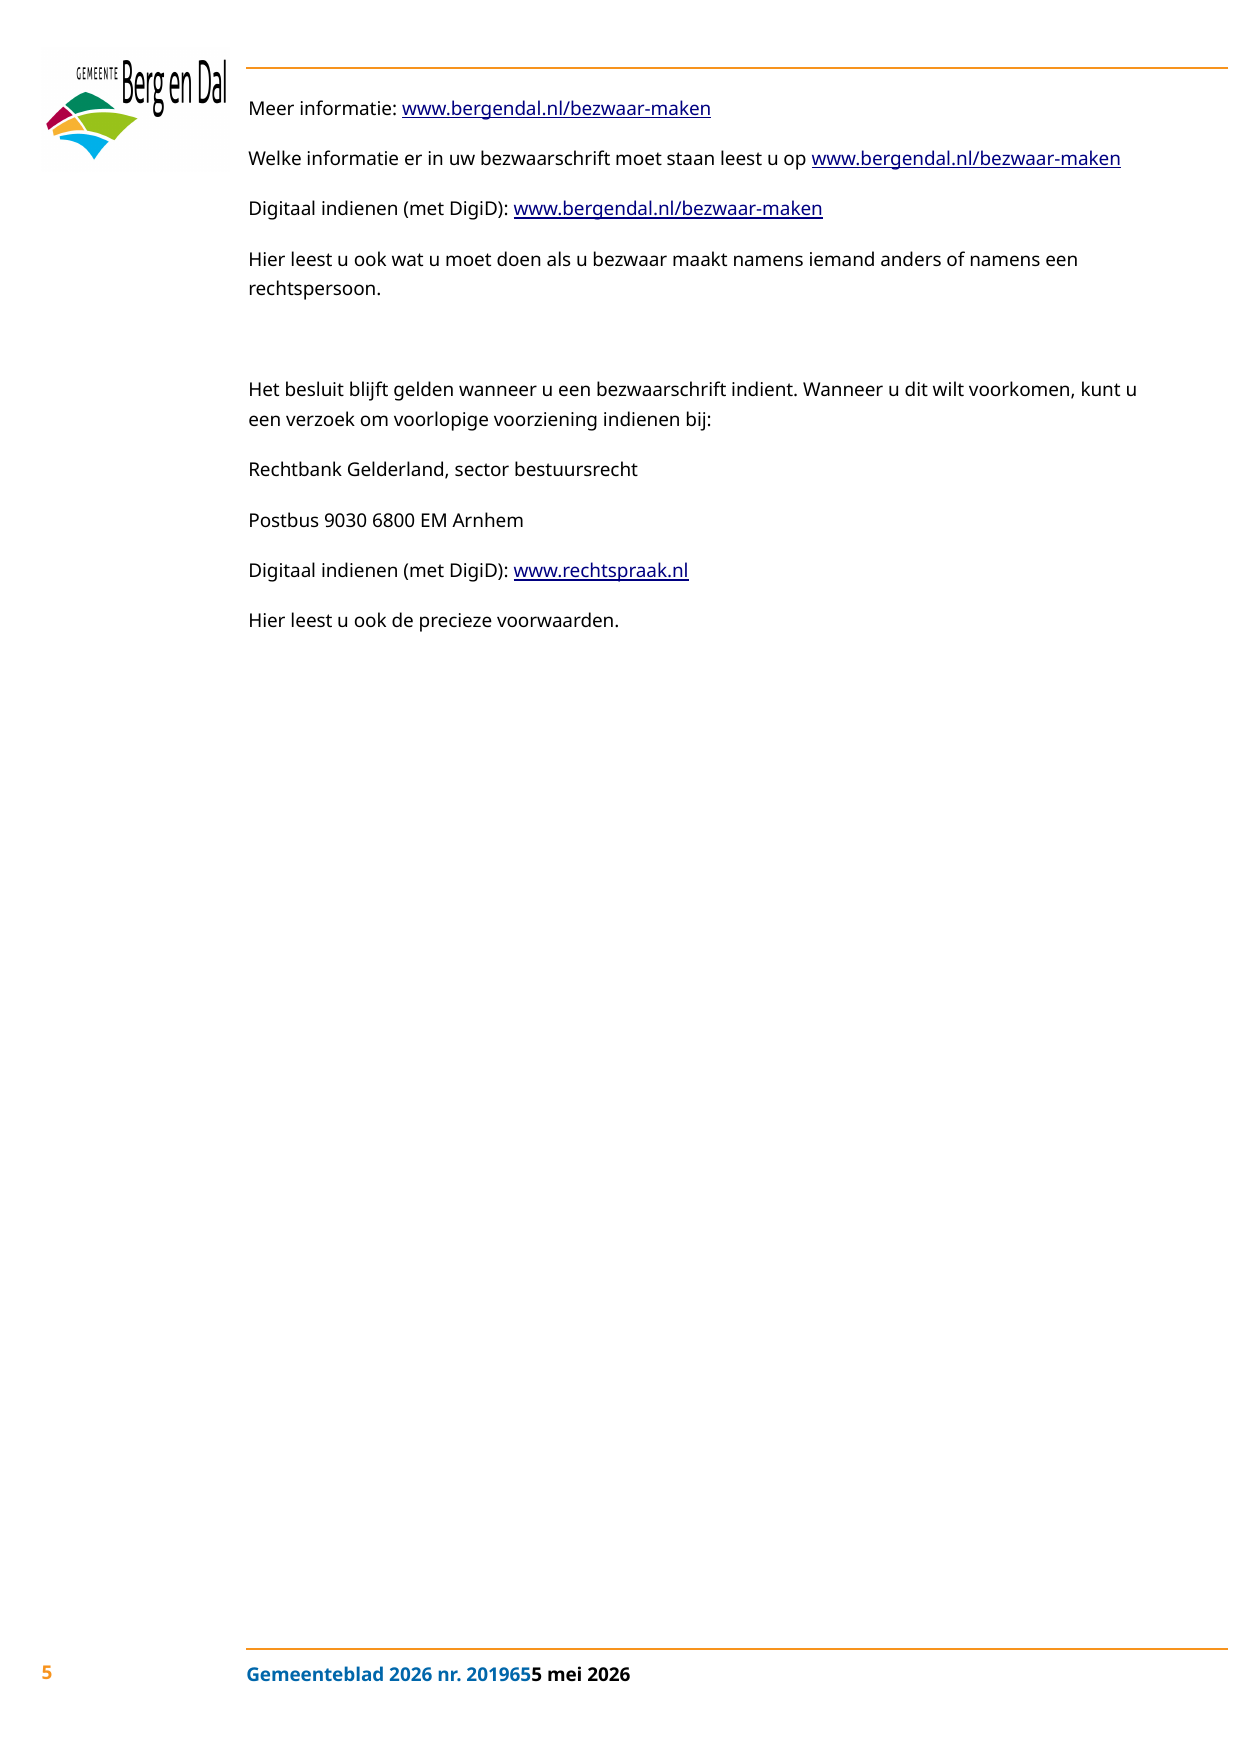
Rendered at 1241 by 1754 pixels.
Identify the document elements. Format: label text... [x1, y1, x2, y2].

text Rechtbank Gelderland, sector bestuursrecht [248, 456, 1152, 482]
text Welke informatie er in uw bezwaarschrift moet staan leest u op www.bergendal.nl/bezwaar-maken [248, 145, 1152, 171]
text Hier leest u ook de precieze voorwaarden. [248, 608, 1152, 633]
text Postbus 9030 6800 EM Arnhem [248, 507, 1152, 533]
text Meer informatie: www.bergendal.nl/bezwaar-maken [248, 95, 1152, 121]
text Digitaal indienen (met DigiD): www.bergendal.nl/bezwaar-maken [248, 196, 1152, 221]
picture [41, 47, 231, 172]
text Het besluit blijft gelden wanneer u een bezwaarschrift indient. Wanneer u dit wilt voorkomen, kunt u een verzoek om voorlopige voorziening indienen bij: [248, 376, 1152, 432]
text Hier leest u ook wat u moet doen als u bezwaar maakt namens iemand anders of namens een rechtspersoon. [248, 246, 1152, 301]
text Digitaal indienen (met DigiD): www.rechtspraak.nl [248, 557, 1152, 583]
